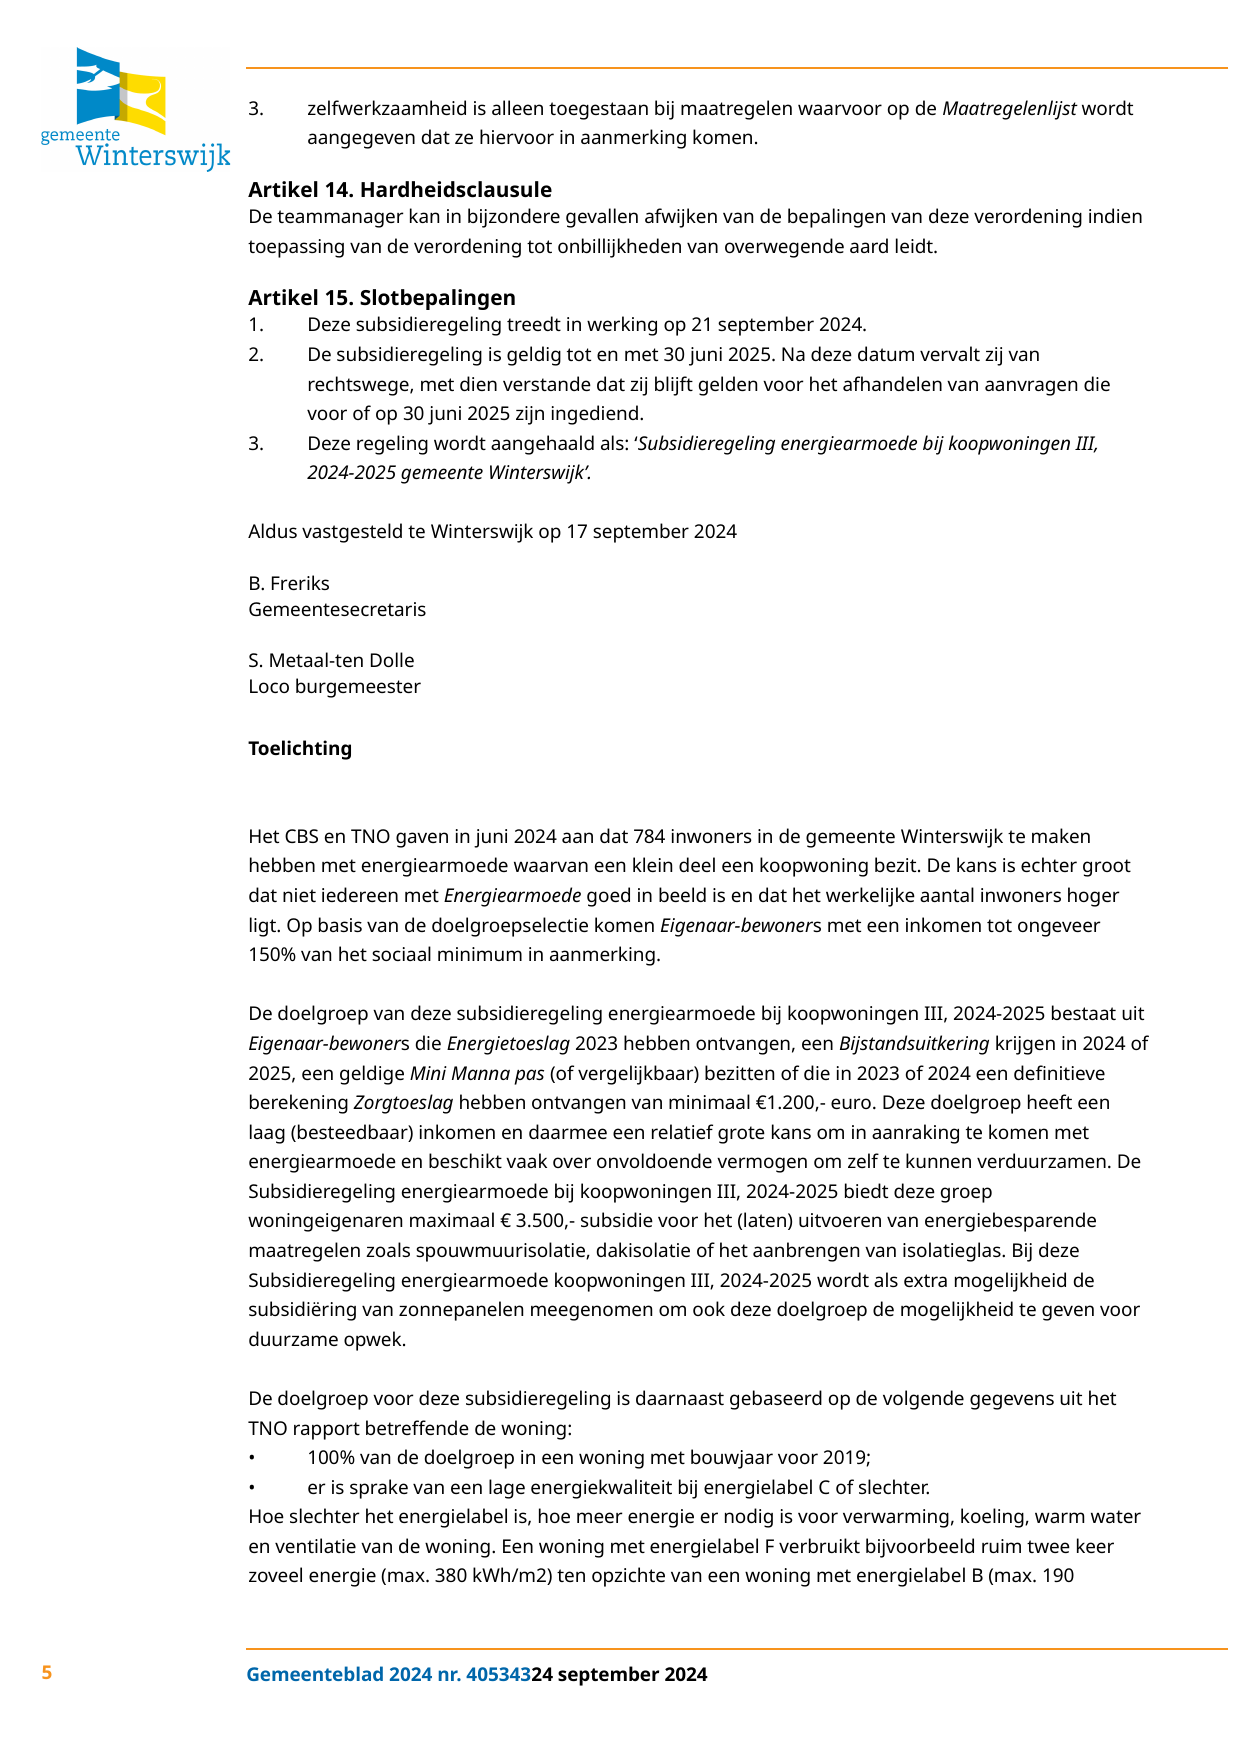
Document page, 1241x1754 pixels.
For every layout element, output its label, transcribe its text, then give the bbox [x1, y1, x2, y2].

text Artikel 14. Hardheidsclausule [248, 175, 1152, 203]
list 100% van de doelgroep in een woning met bouwjaar voor 2019; [248, 1444, 1152, 1470]
list Deze subsidieregeling treedt in werking op 21 september 2024. [248, 312, 1152, 337]
text Hoe slechter het energielabel is, hoe meer energie er nodig is voor verwarming, koeling, warm water en ventilatie van de woning. Een woning met energielabel F verbruikt bijvoorbeeld ruim twee keer zoveel energie (max. 380 kWh/m2) ten opzichte van een woning met energielabel B (max. 190 [248, 1503, 1152, 1588]
text Gemeentesecretaris [248, 596, 1152, 622]
text Toelichting [248, 724, 1152, 764]
text De teammanager kan in bijzondere gevallen afwijken van de bepalingen van deze verordening indien toepassing van de verordening tot onbillijkheden van overwegende aard leidt. [248, 203, 1152, 258]
text Aldus vastgesteld te Winterswijk op 17 september 2024 [248, 519, 1152, 544]
text S. Metaal-ten Dolle [248, 647, 1152, 673]
text Loco burgemeester [248, 673, 1152, 699]
list zelfwerkzaamheid is alleen toegestaan bij maatregelen waarvoor op de Maatregelenlijst wordt aangegeven dat ze hiervoor in aanmerking komen. [248, 95, 1152, 150]
text De doelgroep voor deze subsidieregeling is daarnaast gebaseerd op de volgende gegevens uit het TNO rapport betreffende de woning: [248, 1385, 1152, 1440]
text Artikel 15. Slotbepalingen [248, 283, 1152, 312]
text De doelgroep van deze subsidieregeling energiearmoede bij koopwoningen III, 2024-2025 bestaat uit Eigenaar-bewoners die Energietoeslag 2023 hebben ontvangen, een Bijstandsuitkering krijgen in 2024 of 2025, een geldige Mini Manna pas (of vergelijkbaar) bezitten of die in 2023 of 2024 een definitieve berekening Zorgtoeslag hebben ontvangen van minimaal €1.200,- euro. Deze doelgroep heeft een laag (besteedbaar) inkomen en daarmee een relatief grote kans om in aanraking te komen met energiearmoede en beschikt vaak over onvoldoende vermogen om zelf te kunnen verduurzamen. De Subsidieregeling energiearmoede bij koopwoningen III, 2024-2025 biedt deze groep woningeigenaren maximaal € 3.500,- subsidie voor het (laten) uitvoeren van energiebesparende maatregelen zoals spouwmuurisolatie, dakisolatie of het aanbrengen van isolatieglas. Bij deze Subsidieregeling energiearmoede koopwoningen III, 2024-2025 wordt als extra mogelijkheid de subsidiëring van zonnepanelen meegenomen om ook deze doelgroep de mogelijkheid te geven voor duurzame opwek. [248, 1001, 1152, 1352]
text B. Freriks [248, 570, 1152, 596]
list Deze regeling wordt aangehaald als: ‘Subsidieregeling energiearmoede bij koopwoningen III, 2024-2025 gemeente Winterswijk’. [248, 430, 1152, 485]
list De subsidieregeling is geldig tot en met 30 juni 2025. Na deze datum vervalt zij van rechtswege, met dien verstande dat zij blijft gelden voor het afhandelen van aanvragen die voor of op 30 juni 2025 zijn ingediend. [248, 341, 1152, 426]
picture [41, 47, 231, 172]
text Het CBS en TNO gaven in juni 2024 aan dat 784 inwoners in de gemeente Winterswijk te maken hebben met energiearmoede waarvan een klein deel een koopwoning bezit. De kans is echter groot dat niet iedereen met Energiearmoede goed in beeld is en dat het werkelijke aantal inwoners hoger ligt. Op basis van de doelgroepselectie komen Eigenaar-bewoners met een inkomen tot ongeveer 150% van het sociaal minimum in aanmerking. [248, 823, 1152, 967]
picture [225, 153, 231, 162]
list er is sprake van een lage energiekwaliteit bij energielabel C of slechter. [248, 1474, 1152, 1499]
